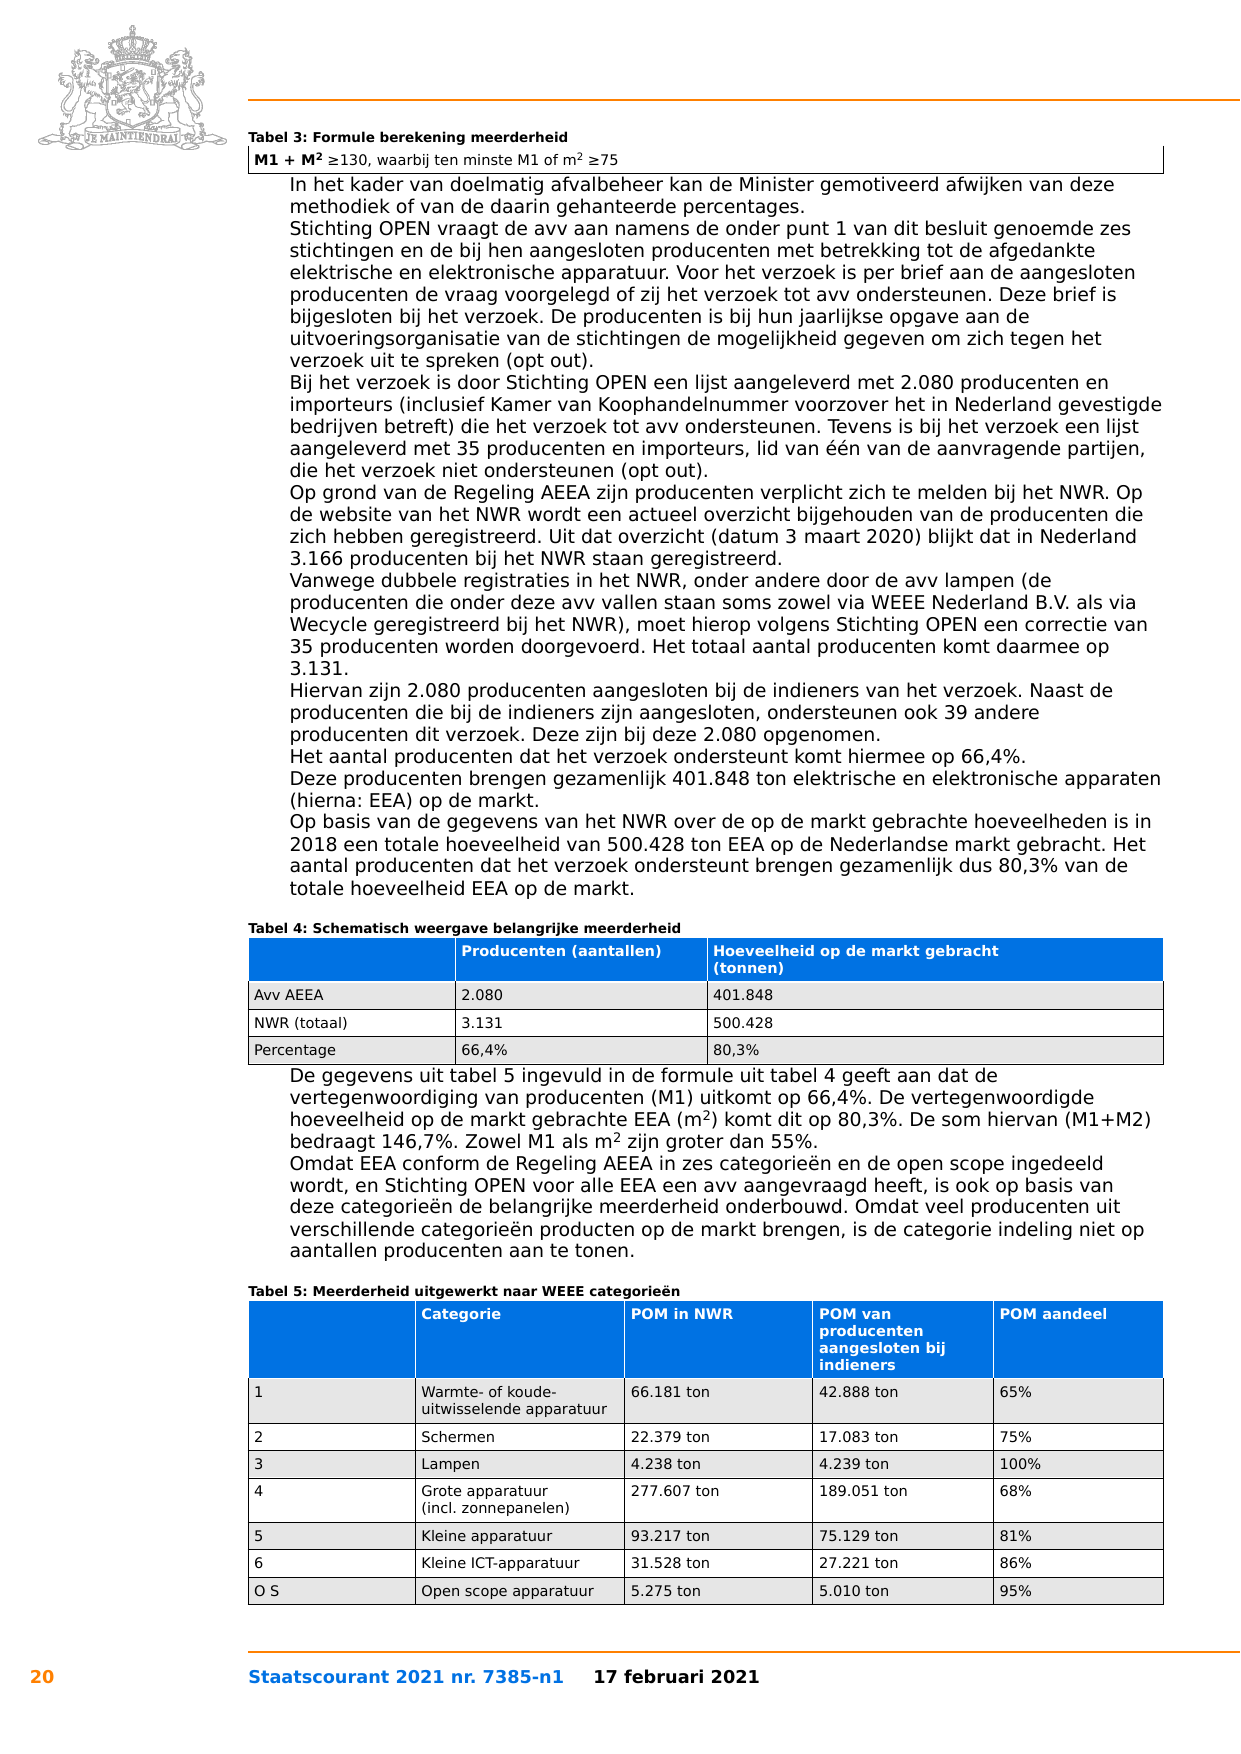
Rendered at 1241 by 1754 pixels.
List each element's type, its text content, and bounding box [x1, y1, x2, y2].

table_cell Avv AEEA [249, 983, 455, 1009]
table_cell 100% [994, 1451, 1163, 1477]
picture [38, 25, 227, 150]
table_cell Percentage [249, 1037, 455, 1063]
table_header Tabel 4: Schematisch weergave belangrijke meerderheid [248, 921, 1163, 937]
table_cell 95% [994, 1578, 1163, 1604]
table_cell Warmte- of koude-uitwisselende apparatuur [416, 1379, 624, 1423]
table_cell Producenten (aantallen) [456, 938, 707, 981]
table_cell 401.848 [708, 983, 1163, 1009]
table_cell [249, 1301, 415, 1378]
text De gegevens uit tabel 5 ingevuld in de formule uit tabel 4 geeft aan dat de vertegenwoordiging van producenten (M1) uitkomt op 66,4%. De vertegenwoordigde hoeveelheid op de markt gebrachte EEA (m2) komt dit op 80,3%. De som hiervan (M1+M2) bedraagt 146,7%. Zowel M1 als m2 zijn groter dan 55%. [289, 1065, 1163, 1152]
table_cell Schermen [416, 1424, 624, 1450]
text Deze producenten brengen gezamenlijk 401.848 ton elektrische en elektronische apparaten (hierna: EEA) op de markt. [289, 767, 1163, 811]
text Vanwege dubbele registraties in het NWR, onder andere door de avv lampen (de producenten die onder deze avv vallen staan soms zowel via WEEE Nederland B.V. als via Wecycle geregistreerd bij het NWR), moet hierop volgens Stichting OPEN een correctie van 35 producenten worden doorgevoerd. Het totaal aantal producenten komt daarmee op 3.131. [289, 570, 1163, 679]
table_cell 31.528 ton [625, 1550, 812, 1577]
table_cell 2.080 [456, 983, 707, 1009]
text Het aantal producenten dat het verzoek ondersteunt komt hiermee op 66,4%. [289, 746, 1163, 767]
text Hiervan zijn 2.080 producenten aangesloten bij de indieners van het verzoek. Naast de producenten die bij de indieners zijn aangesloten, ondersteunen ook 39 andere producenten dit verzoek. Deze zijn bij deze 2.080 opgenomen. [289, 679, 1163, 746]
table_cell 500.428 [708, 1010, 1163, 1036]
table_cell [249, 938, 455, 981]
table_cell 4.239 ton [813, 1451, 993, 1477]
table_cell POM aandeel [994, 1301, 1163, 1378]
table_cell 189.051 ton [813, 1479, 993, 1522]
table_cell 66.181 ton [625, 1379, 812, 1423]
table_cell 5 [249, 1523, 415, 1549]
table_cell 5.010 ton [813, 1578, 993, 1604]
table_cell 6 [249, 1550, 415, 1577]
table_cell 27.221 ton [813, 1550, 993, 1577]
table_cell 3 [249, 1451, 415, 1477]
table_cell 86% [994, 1550, 1163, 1577]
text In het kader van doelmatig afvalbeheer kan de Minister gemotiveerd afwijken van deze methodiek of van de daarin gehanteerde percentages. [289, 174, 1163, 218]
table_cell 5.275 ton [625, 1578, 812, 1604]
table_cell Open scope apparatuur [416, 1578, 624, 1604]
table_cell POM in NWR [625, 1301, 812, 1378]
table_cell Kleine apparatuur [416, 1523, 624, 1549]
text Omdat EEA conform de Regeling AEEA in zes categorieën en de open scope ingedeeld wordt, en Stichting OPEN voor alle EEA een avv aangevraagd heeft, is ook op basis van deze categorieën de belangrijke meerderheid onderbouwd. Omdat veel producenten uit verschillende categorieën producten op de markt brengen, is de categorie indeling niet op aantallen producenten aan te tonen. [289, 1152, 1163, 1262]
table_cell Hoeveelheid op de markt gebracht (tonnen) [708, 938, 1163, 981]
table_cell 4.238 ton [625, 1451, 812, 1477]
text Op basis van de gegevens van het NWR over de op de markt gebrachte hoeveelheden is in 2018 een totale hoeveelheid van 500.428 ton EEA op de Nederlandse markt gebracht. Het aantal producenten dat het verzoek ondersteunt brengen gezamenlijk dus 80,3% van de totale hoeveelheid EEA op de markt. [289, 811, 1163, 899]
table_cell 81% [994, 1523, 1163, 1549]
table_header Tabel 5: Meerderheid uitgewerkt naar WEEE categorieën [248, 1284, 1163, 1300]
table_cell 22.379 ton [625, 1424, 812, 1450]
table_cell 68% [994, 1479, 1163, 1522]
table_cell M1 + M2 ≥130, waarbij ten minste M1 of m2 ≥75 [249, 146, 1163, 173]
text Stichting OPEN vraagt de avv aan namens de onder punt 1 van dit besluit genoemde zes stichtingen en de bij hen aangesloten producenten met betrekking tot de afgedankte elektrische en elektronische apparatuur. Voor het verzoek is per brief aan de aangesloten producenten de vraag voorgelegd of zij het verzoek tot avv ondersteunen. Deze brief is bijgesloten bij het verzoek. De producenten is bij hun jaarlijkse opgave aan de uitvoeringsorganisatie van de stichtingen de mogelijkheid gegeven om zich tegen het verzoek uit te spreken (opt out). [289, 218, 1163, 372]
table_cell O S [249, 1578, 415, 1604]
table_cell 3.131 [456, 1010, 707, 1036]
table_cell 65% [994, 1379, 1163, 1423]
table_header Tabel 3: Formule berekening meerderheid [248, 130, 1163, 146]
table_cell 277.607 ton [625, 1479, 812, 1522]
table_cell 42.888 ton [813, 1379, 993, 1423]
table_cell 66,4% [456, 1037, 707, 1063]
table_cell Grote apparatuur (incl. zonnepanelen) [416, 1479, 624, 1522]
table_cell 75% [994, 1424, 1163, 1450]
table_cell Lampen [416, 1451, 624, 1477]
table_cell NWR (totaal) [249, 1010, 455, 1036]
table_cell 93.217 ton [625, 1523, 812, 1549]
text Bij het verzoek is door Stichting OPEN een lijst aangeleverd met 2.080 producenten en importeurs (inclusief Kamer van Koophandelnummer voorzover het in Nederland gevestigde bedrijven betreft) die het verzoek tot avv ondersteunen. Tevens is bij het verzoek een lijst aangeleverd met 35 producenten en importeurs, lid van één van de aanvragende partijen, die het verzoek niet ondersteunen (opt out). [289, 372, 1163, 482]
table_cell 2 [249, 1424, 415, 1450]
text Op grond van de Regeling AEEA zijn producenten verplicht zich te melden bij het NWR. Op de website van het NWR wordt een actueel overzicht bijgehouden van de producenten die zich hebben geregistreerd. Uit dat overzicht (datum 3 maart 2020) blijkt dat in Nederland 3.166 producenten bij het NWR staan geregistreerd. [289, 482, 1163, 570]
table_cell 17.083 ton [813, 1424, 993, 1450]
table_cell 75.129 ton [813, 1523, 993, 1549]
table_cell POM van producenten aangesloten bij indieners [813, 1301, 993, 1378]
table_cell 80,3% [708, 1037, 1163, 1063]
table_cell Categorie [416, 1301, 624, 1378]
table_cell 1 [249, 1379, 415, 1423]
table_cell Kleine ICT-apparatuur [416, 1550, 624, 1577]
table_cell 4 [249, 1479, 415, 1522]
